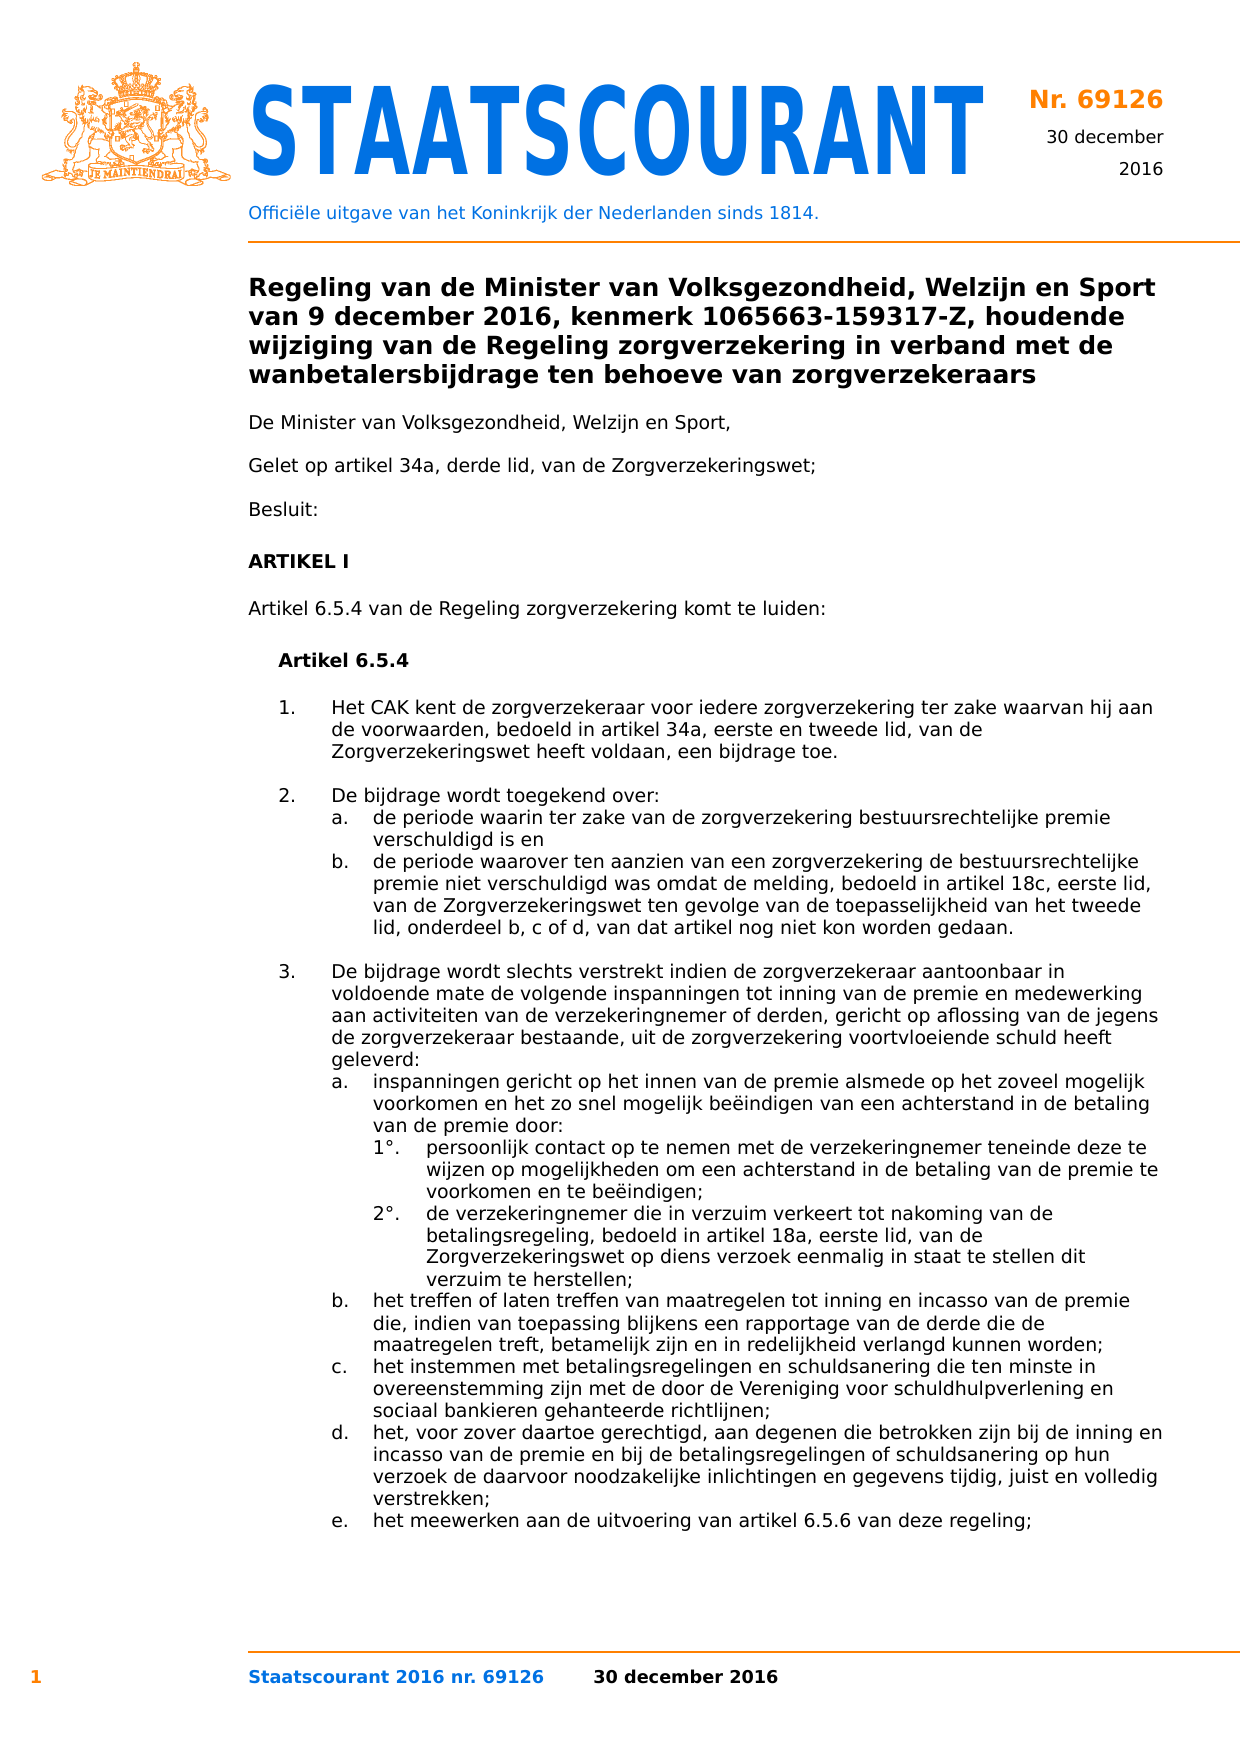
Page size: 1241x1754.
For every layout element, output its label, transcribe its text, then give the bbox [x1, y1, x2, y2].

text 2°. de verzekeringnemer die in verzuim verkeert tot nakoming van de betalingsregeling, bedoeld in artikel 18a, eerste lid, van de Zorgverzekeringswet op diens verzoek eenmalig in staat te stellen dit verzuim te herstellen; [373, 1202, 1163, 1290]
table_cell 2016 [998, 153, 1240, 203]
table_header [25, 62, 248, 241]
text a. de periode waarin ter zake van de zorgverzekering bestuursrechtelijke premie verschuldigd is en [331, 807, 1163, 851]
text c. het instemmen met betalingsregelingen en schuldsanering die ten minste in overeenstemming zijn met de door de Vereniging voor schuldhulpverlening en sociaal bankieren gehanteerde richtlijnen; [331, 1356, 1163, 1422]
text 1. Het CAK kent de zorgverzekeraar voor iedere zorgverzekering ter zake waarvan hij aan de voorwaarden, bedoeld in artikel 34a, eerste en tweede lid, van de Zorgverzekeringswet heeft voldaan, een bijdrage toe. [278, 697, 1163, 763]
text d. het, voor zover daartoe gerechtigd, aan degenen die betrokken zijn bij de inning en incasso van de premie en bij de betalingsregelingen of schuldsanering op hun verzoek de daarvoor noodzakelijke inlichtingen en gegevens tijdig, juist en volledig verstrekken; [331, 1422, 1163, 1510]
text Gelet op artikel 34a, derde lid, van de Zorgverzekeringswet; [248, 455, 1163, 477]
table_header Nr. 69126 [998, 62, 1240, 121]
picture [41, 62, 231, 186]
text Besluit: [248, 499, 1163, 521]
text b. het treffen of laten treffen van maatregelen tot inning en incasso van de premie die, indien van toepassing blijkens een rapportage van de derde die de maatregelen treft, betamelijk zijn en in redelijkheid verlangd kunnen worden; [331, 1290, 1163, 1356]
text a. inspanningen gericht op het innen van de premie alsmede op het zoveel mogelijk voorkomen en het zo snel mogelijk beëindigen van een achterstand in de betaling van de premie door: [331, 1071, 1163, 1137]
text b. de periode waarover ten aanzien van een zorgverzekering de bestuursrechtelijke premie niet verschuldigd was omdat de melding, bedoeld in artikel 18c, eerste lid, van de Zorgverzekeringswet ten gevolge van de toepasselijkheid van het tweede lid, onderdeel b, c of d, van dat artikel nog niet kon worden gedaan. [331, 851, 1163, 939]
subtitle ARTIKEL I [248, 551, 1163, 573]
text 2. De bijdrage wordt toegekend over: [278, 785, 1163, 807]
table_cell Officiële uitgave van het Koninkrijk der Nederlanden sinds 1814. [248, 203, 1240, 241]
text De Minister van Volksgezondheid, Welzijn en Sport, [248, 412, 1163, 433]
text e. het meewerken aan de uitvoering van artikel 6.5.6 van deze regeling; [331, 1510, 1163, 1532]
text Artikel 6.5.4 van de Regeling zorgverzekering komt te luiden: [248, 598, 1163, 620]
text 1°. persoonlijk contact op te nemen met de verzekeringnemer teneinde deze te wijzen op mogelijkheden om een achterstand in de betaling van de premie te voorkomen en te beëindigen; [373, 1137, 1163, 1202]
table_header STAATSCOURANT [248, 62, 998, 203]
text 3. De bijdrage wordt slechts verstrekt indien de zorgverzekeraar aantoonbaar in voldoende mate de volgende inspanningen tot inning van de premie en medewerking aan activiteiten van de verzekeringnemer of derden, gericht op aflossing van de jegens de zorgverzekeraar bestaande, uit de zorgverzekering voortvloeiende schuld heeft geleverd: [278, 961, 1163, 1071]
table_cell 30 december [998, 121, 1240, 153]
subtitle Regeling van de Minister van Volksgezondheid, Welzijn en Sport van 9 december 2016, kenmerk 1065663-159317-Z, houdende wijziging van de Regeling zorgverzekering in verband met de wanbetalersbijdrage ten behoeve van zorgverzekeraars [248, 273, 1163, 390]
subtitle Artikel 6.5.4 [278, 650, 1163, 672]
